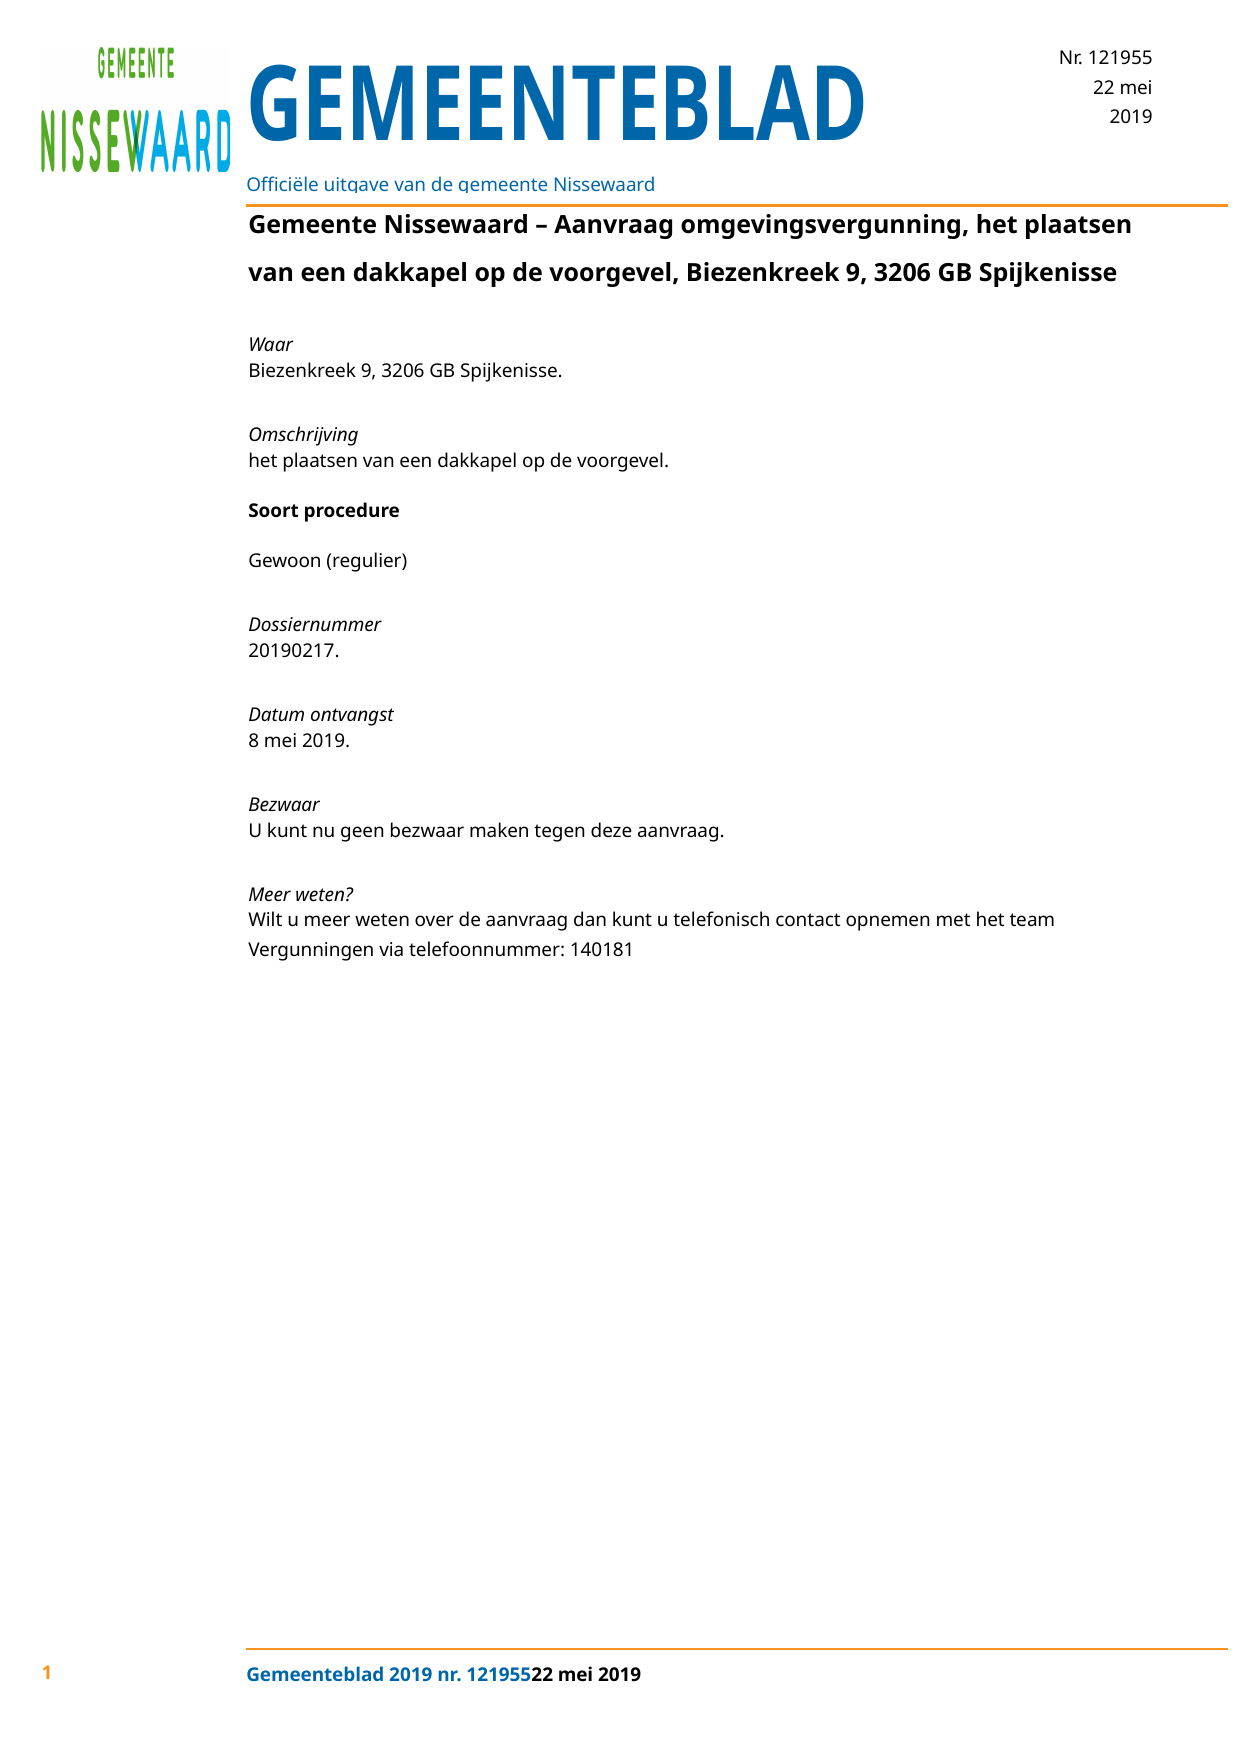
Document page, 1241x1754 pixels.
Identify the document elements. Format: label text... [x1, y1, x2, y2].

text Waar [248, 331, 1152, 357]
picture [200, 151, 206, 172]
picture [222, 122, 227, 160]
text 20190217. [248, 637, 1152, 663]
text Gewoon (regulier) [248, 548, 1152, 573]
text Gemeente Nissewaard – Aanvraag omgevingsvergunning, het plaatsen van een dakkapel op de voorgevel, Biezenkreek 9, 3206 GB Spijkenisse [248, 207, 1152, 288]
text het plaatsen van een dakkapel op de voorgevel. [248, 447, 1152, 473]
text Datum ontvangst [248, 701, 1152, 727]
text Omschrijving [248, 421, 1152, 447]
picture [154, 157, 165, 172]
picture [176, 157, 187, 172]
picture [201, 122, 206, 138]
picture [41, 47, 231, 172]
text Meer weten? [248, 881, 1152, 906]
text U kunt nu geen bezwaar maken tegen deze aanvraag. [248, 817, 1152, 842]
text Biezenkreek 9, 3206 GB Spijkenisse. [248, 357, 1152, 383]
text 8 mei 2019. [248, 727, 1152, 753]
text Wilt u meer weten over de aanvraag dan kunt u telefonisch contact opnemen met het team Vergunningen via telefoonnummer: 140181 [248, 906, 1152, 962]
text Dossiernummer [248, 612, 1152, 637]
text Soort procedure [248, 497, 1152, 523]
text Bezwaar [248, 791, 1152, 817]
